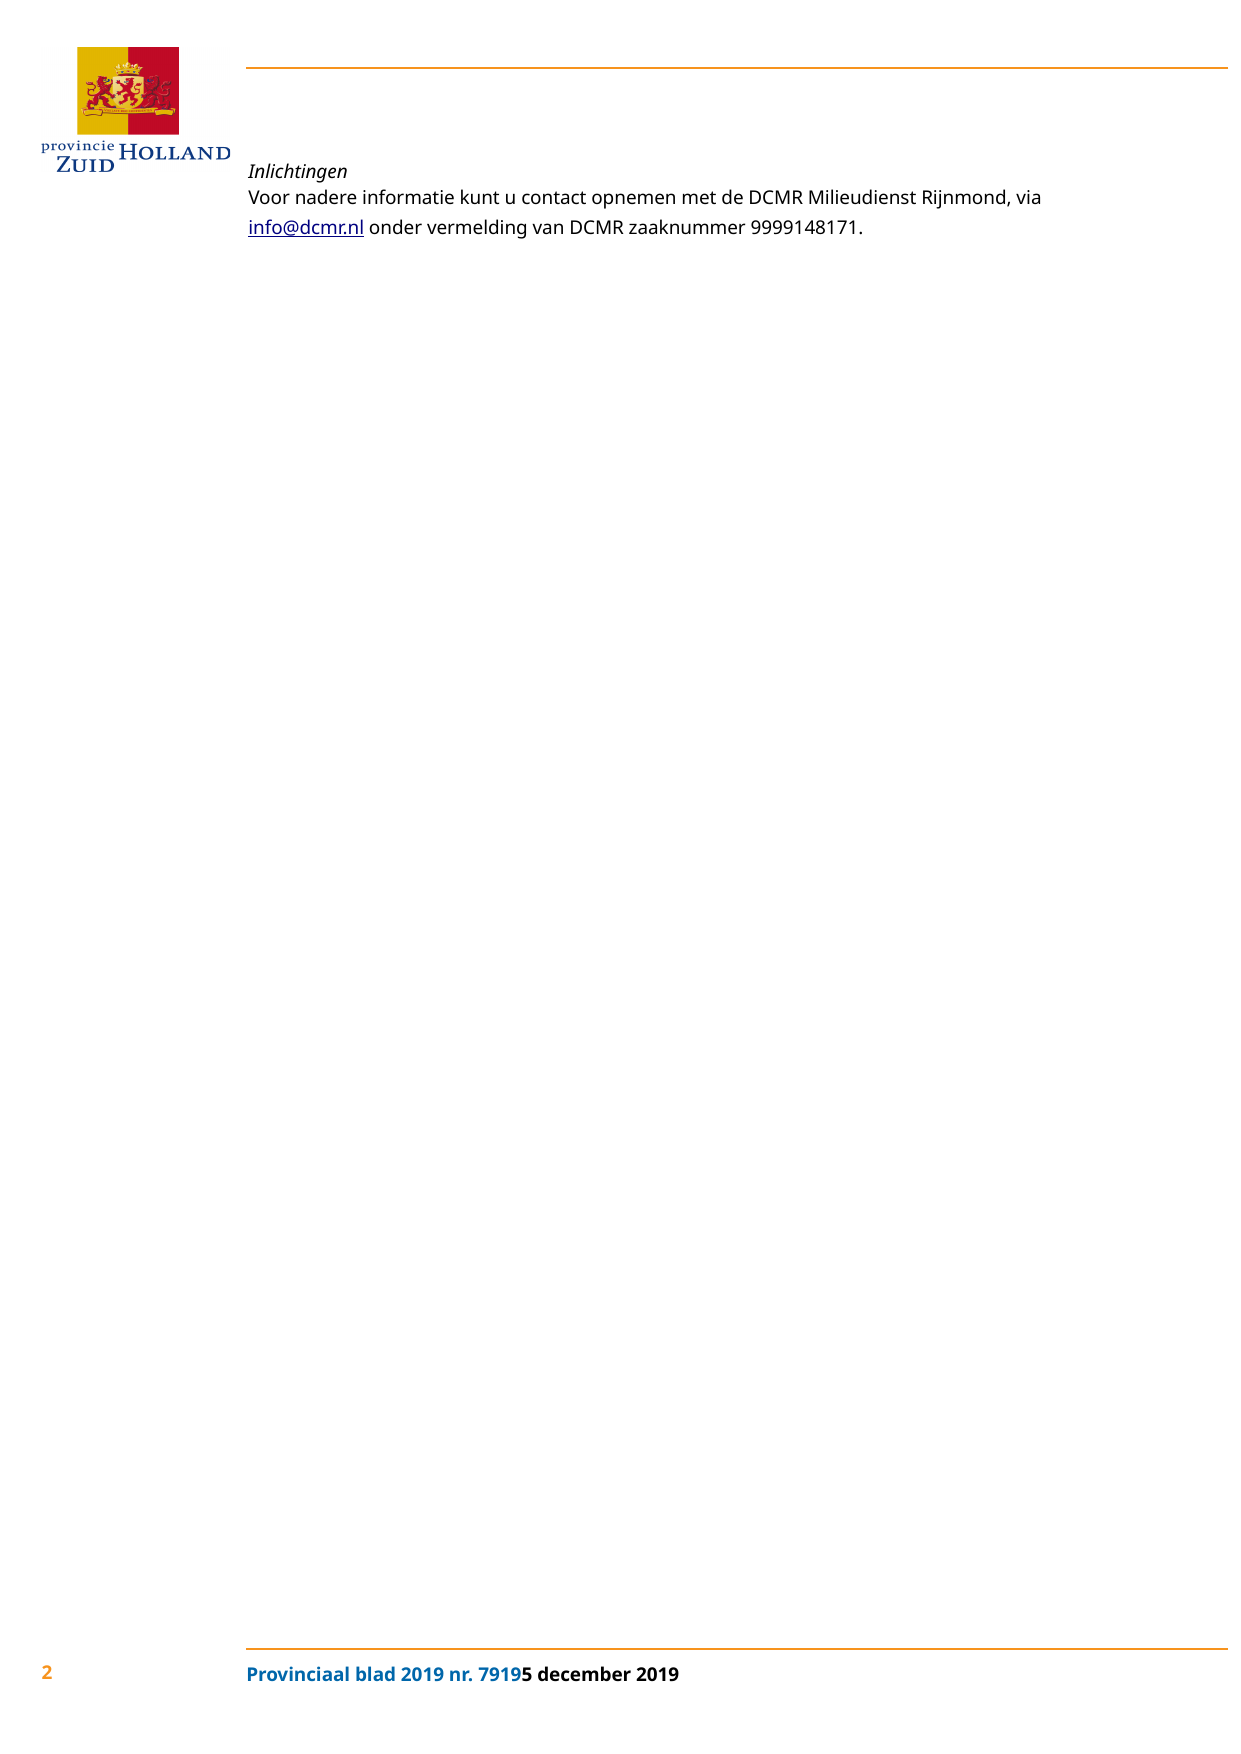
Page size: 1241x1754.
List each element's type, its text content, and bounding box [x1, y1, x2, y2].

picture [41, 47, 231, 172]
text Voor nadere informatie kunt u contact opnemen met de DCMR Milieudienst Rijnmond, via info@dcmr.nl onder vermelding van DCMR zaaknummer 9999148171. [248, 184, 1152, 240]
text Inlichtingen [248, 159, 1152, 184]
